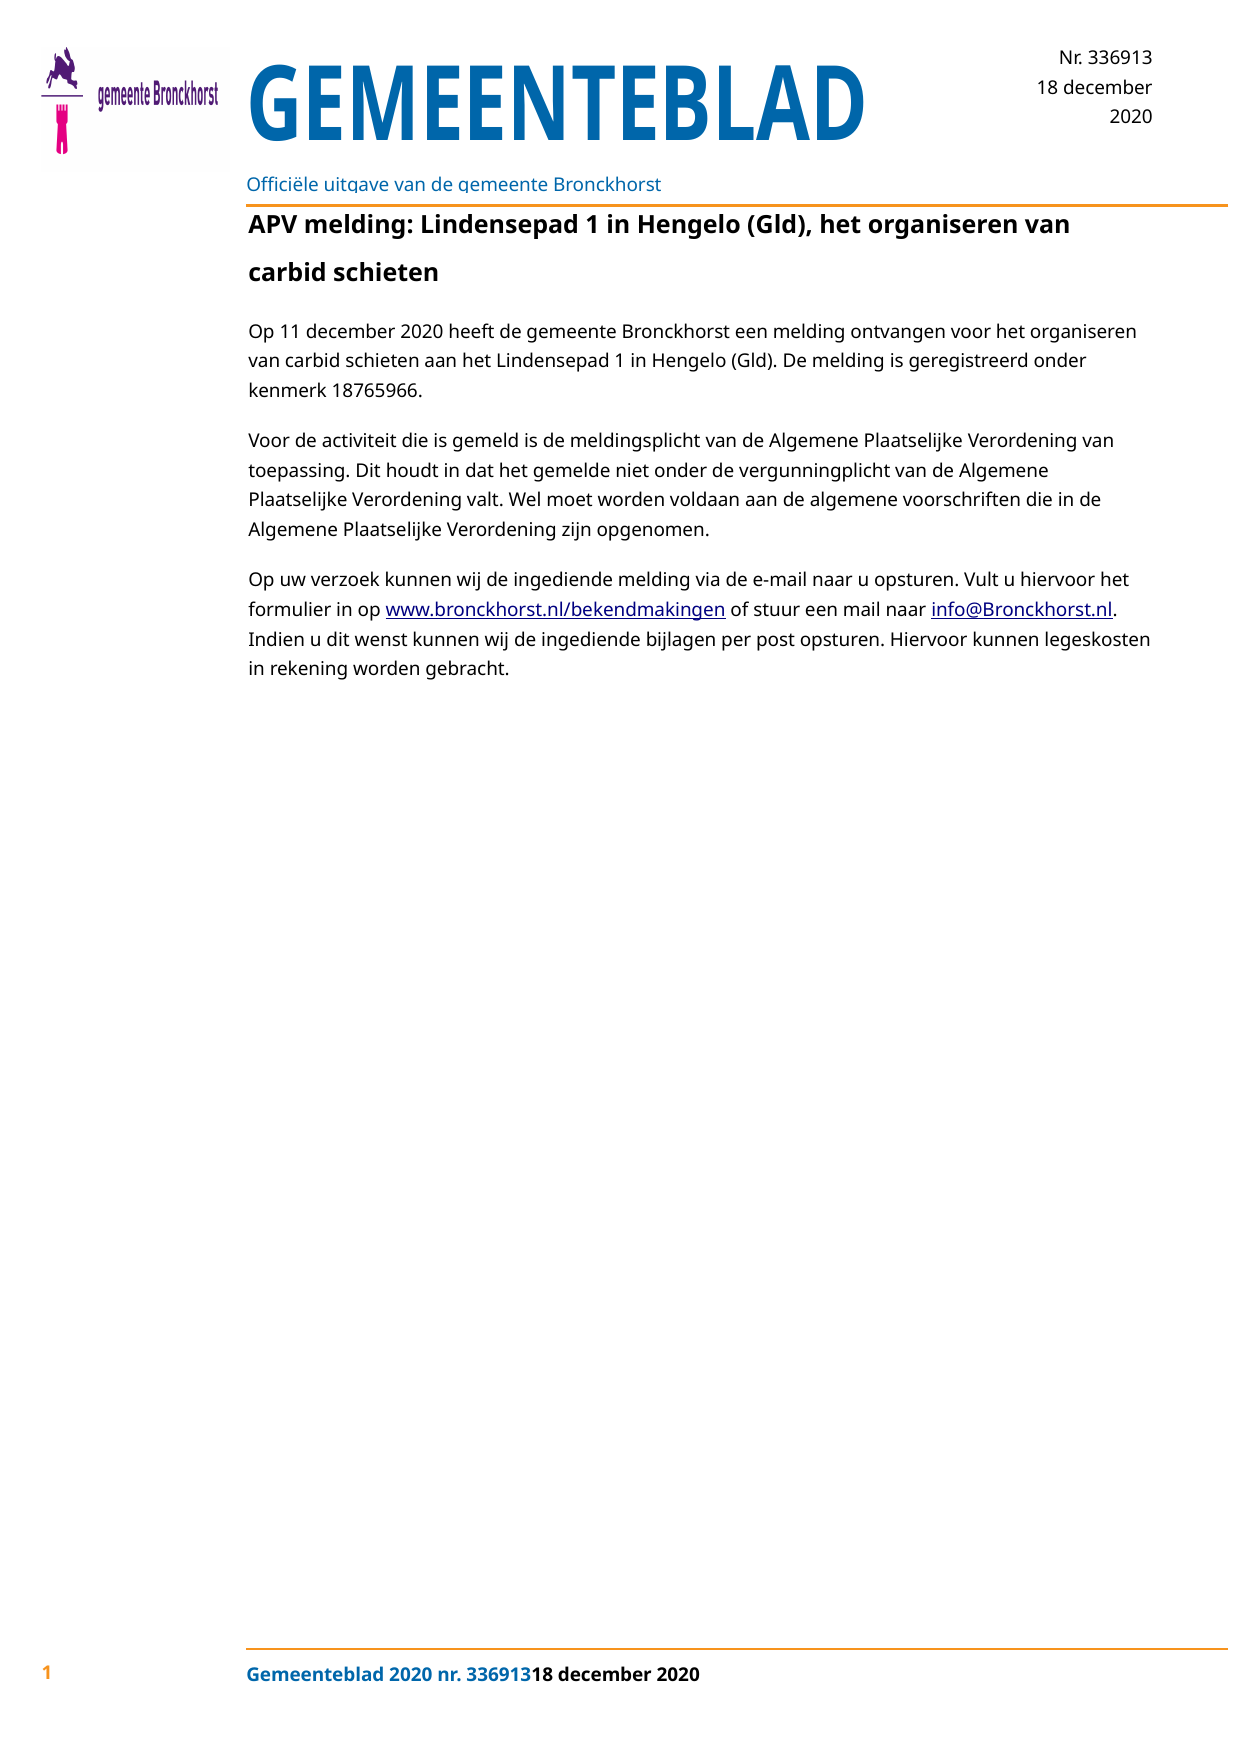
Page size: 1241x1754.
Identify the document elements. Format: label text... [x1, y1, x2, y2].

text Op 11 december 2020 heeft de gemeente Bronckhorst een melding ontvangen voor het organiseren van carbid schieten aan het Lindensepad 1 in Hengelo (Gld). De melding is geregistreerd onder kenmerk 18765966. [248, 318, 1152, 403]
text Op uw verzoek kunnen wij de ingediende melding via de e-mail naar u opsturen. Vult u hiervoor het formulier in op www.bronckhorst.nl/bekendmakingen of stuur een mail naar info@Bronckhorst.nl. Indien u dit wenst kunnen wij de ingediende bijlagen per post opsturen. Hiervoor kunnen legeskosten in rekening worden gebracht. [248, 567, 1152, 681]
picture [41, 47, 231, 172]
text Voor de activiteit die is gemeld is de meldingsplicht van de Algemene Plaatselijke Verordening van toepassing. Dit houdt in dat het gemelde niet onder de vergunningplicht van de Algemene Plaatselijke Verordening valt. Wel moet worden voldaan aan de algemene voorschriften die in de Algemene Plaatselijke Verordening zijn opgenomen. [248, 427, 1152, 542]
text APV melding: Lindensepad 1 in Hengelo (Gld), het organiseren van carbid schieten [248, 207, 1152, 288]
